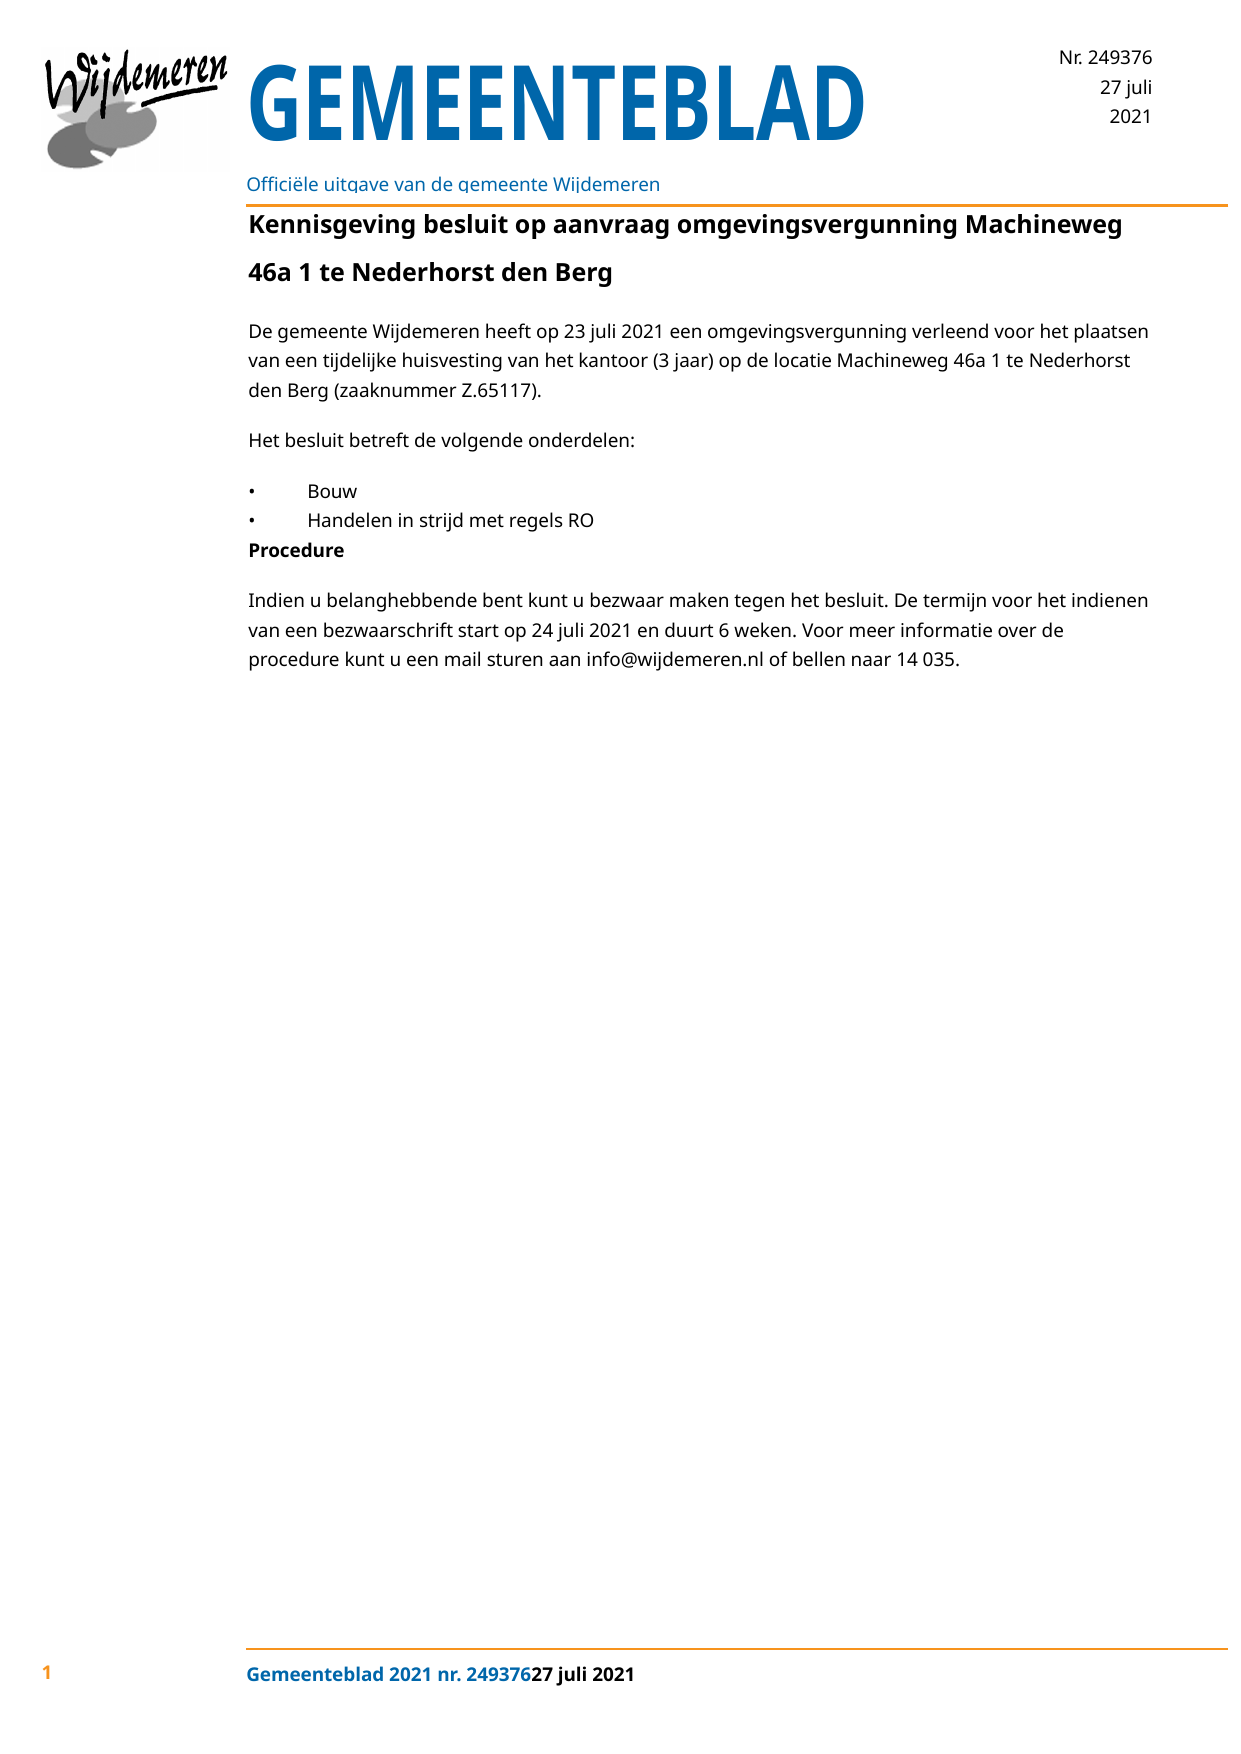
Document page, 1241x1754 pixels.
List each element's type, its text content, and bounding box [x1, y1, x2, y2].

text Het besluit betreft de volgende onderdelen: [248, 427, 1152, 453]
list Handelen in strijd met regels RO [248, 507, 1152, 533]
list Bouw [248, 478, 1152, 504]
text Procedure [248, 537, 1152, 563]
text Kennisgeving besluit op aanvraag omgevingsvergunning Machineweg 46a 1 te Nederhorst den Berg [248, 207, 1152, 288]
text Indien u belanghebbende bent kunt u bezwaar maken tegen het besluit. De termijn voor het indienen van een bezwaarschrift start op 24 juli 2021 en duurt 6 weken. Voor meer informatie over de procedure kunt u een mail sturen aan info@wijdemeren.nl of bellen naar 14 035. [248, 587, 1152, 672]
picture [41, 47, 231, 172]
text De gemeente Wijdemeren heeft op 23 juli 2021 een omgevingsvergunning verleend voor het plaatsen van een tijdelijke huisvesting van het kantoor (3 jaar) op de locatie Machineweg 46a 1 te Nederhorst den Berg (zaaknummer Z.65117). [248, 318, 1152, 403]
